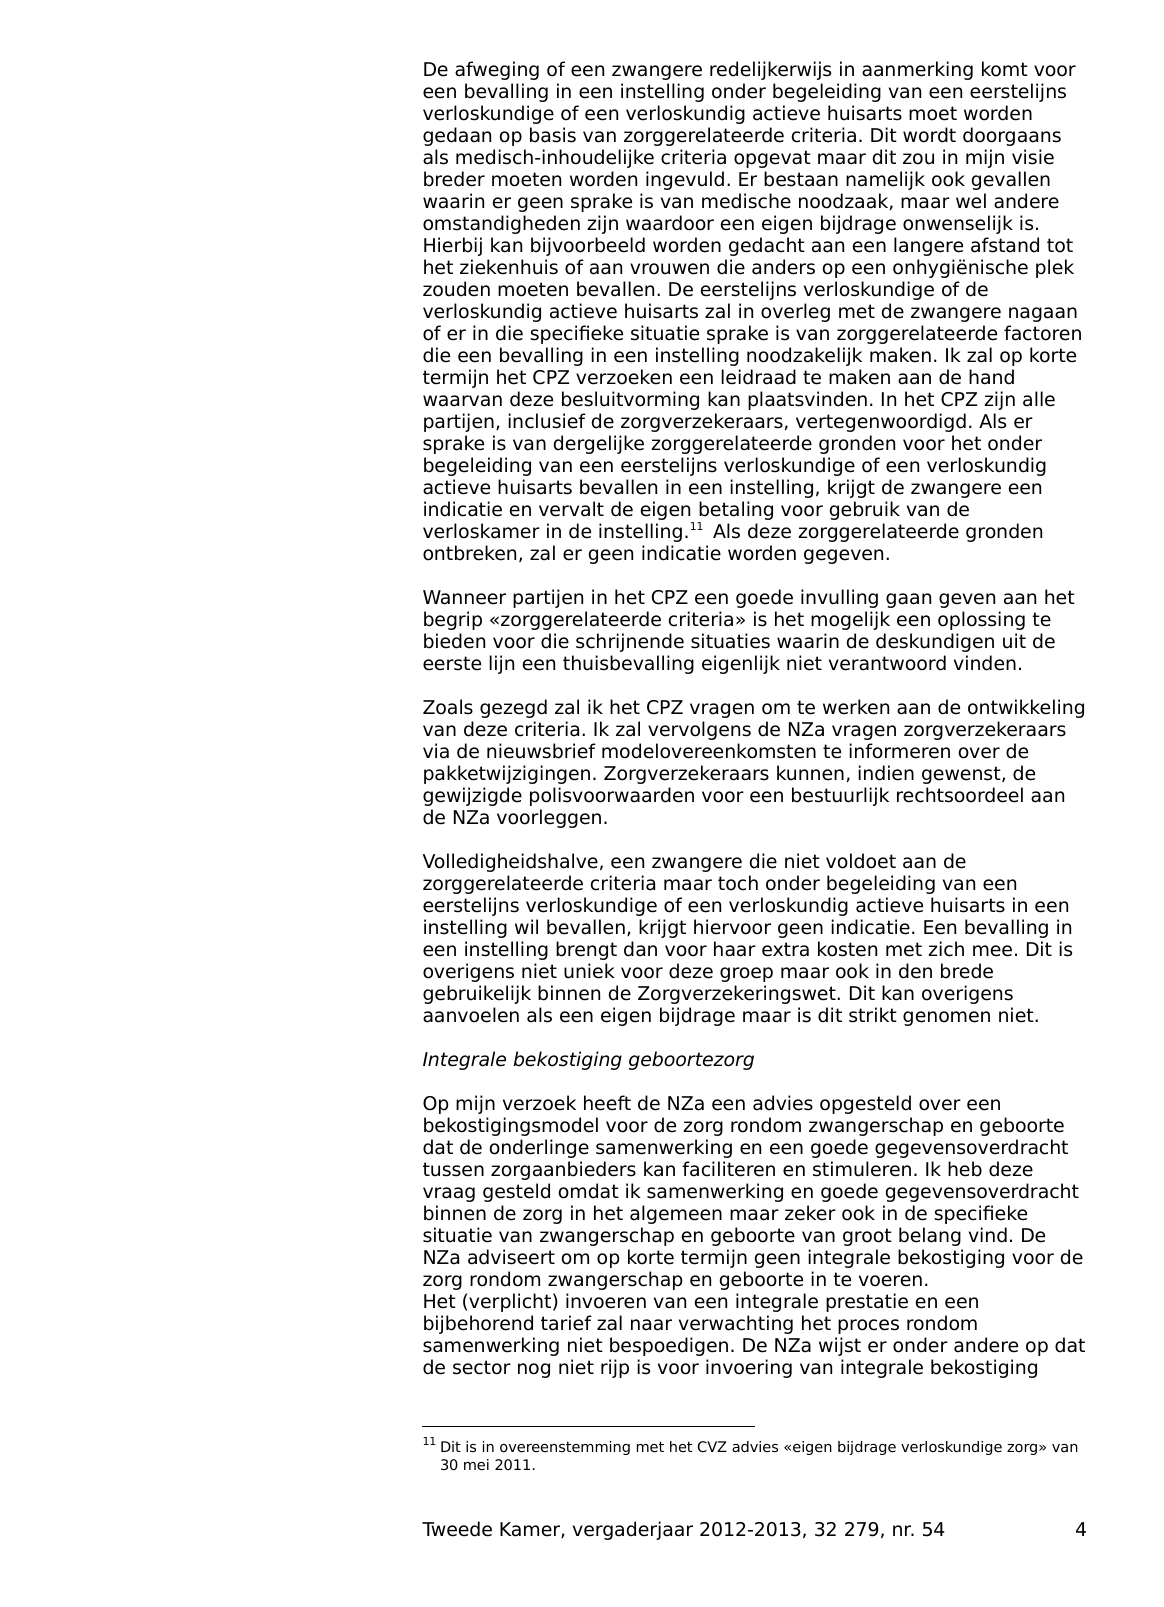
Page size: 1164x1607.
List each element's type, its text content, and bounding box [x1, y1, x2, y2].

text Wanneer partijen in het CPZ een goede invulling gaan geven aan het begrip «zorggerelateerde criteria» is het mogelijk een oplossing te bieden voor die schrijnende situaties waarin de deskundigen uit de eerste lijn een thuisbevalling eigenlijk niet verantwoord vinden. [422, 587, 1087, 675]
text De afweging of een zwangere redelijkerwijs in aanmerking komt voor een bevalling in een instelling onder begeleiding van een eerstelijns verloskundige of een verloskundig actieve huisarts moet worden gedaan op basis van zorggerelateerde criteria. Dit wordt doorgaans als medisch-inhoudelijke criteria opgevat maar dit zou in mijn visie breder moeten worden ingevuld. Er bestaan namelijk ook gevallen waarin er geen sprake is van medische noodzaak, maar wel andere omstandigheden zijn waardoor een eigen bijdrage onwenselijk is. Hierbij kan bijvoorbeeld worden gedacht aan een langere afstand tot het ziekenhuis of aan vrouwen die anders op een onhygiënische plek zouden moeten bevallen. De eerstelijns verloskundige of de verloskundig actieve huisarts zal in overleg met de zwangere nagaan of er in die specifieke situatie sprake is van zorggerelateerde factoren die een bevalling in een instelling noodzakelijk maken. Ik zal op korte termijn het CPZ verzoeken een leidraad te maken aan de hand waarvan deze besluitvorming kan plaatsvinden. In het CPZ zijn alle partijen, inclusief de zorgverzekeraars, vertegenwoordigd. Als er sprake is van dergelijke zorggerelateerde gronden voor het onder begeleiding van een eerstelijns verloskundige of een verloskundig actieve huisarts bevallen in een instelling, krijgt de zwangere een indicatie en vervalt de eigen betaling voor gebruik van de verloskamer in de instelling. Als deze zorggerelateerde gronden ontbreken, zal er geen indicatie worden gegeven. [422, 59, 1087, 564]
text Het (verplicht) invoeren van een integrale prestatie en een bijbehorend tarief zal naar verwachting het proces rondom samenwerking niet bespoedigen. De NZa wijst er onder andere op dat de sector nog niet rijp is voor invoering van integrale bekostiging [422, 1291, 1087, 1379]
subtitle Integrale bekostiging geboortezorg [422, 1049, 1087, 1071]
text Op mijn verzoek heeft de NZa een advies opgesteld over een bekostigingsmodel voor de zorg rondom zwangerschap en geboorte dat de onderlinge samenwerking en een goede gegevensoverdracht tussen zorgaanbieders kan faciliteren en stimuleren. Ik heb deze vraag gesteld omdat ik samenwerking en goede gegevensoverdracht binnen de zorg in het algemeen maar zeker ook in de specifieke situatie van zwangerschap en geboorte van groot belang vind. De NZa adviseert om op korte termijn geen integrale bekostiging voor de zorg rondom zwangerschap en geboorte in te voeren. [422, 1093, 1087, 1291]
text Zoals gezegd zal ik het CPZ vragen om te werken aan de ontwikkeling van deze criteria. Ik zal vervolgens de NZa vragen zorgverzekeraars via de nieuwsbrief modelovereenkomsten te informeren over de pakketwijzigingen. Zorgverzekeraars kunnen, indien gewenst, de gewijzigde polisvoorwaarden voor een bestuurlijk rechtsoordeel aan de NZa voorleggen. [422, 697, 1087, 829]
text Volledigheidshalve, een zwangere die niet voldoet aan de zorggerelateerde criteria maar toch onder begeleiding van een eerstelijns verloskundige of een verloskundig actieve huisarts in een instelling wil bevallen, krijgt hiervoor geen indicatie. Een bevalling in een instelling brengt dan voor haar extra kosten met zich mee. Dit is overigens niet uniek voor deze groep maar ook in den brede gebruikelijk binnen de Zorgverzekeringswet. Dit kan overigens aanvoelen als een eigen bijdrage maar is dit strikt genomen niet. [422, 851, 1087, 1027]
text Dit is in overeenstemming met het CVZ advies «eigen bijdrage verloskundige zorg» van 30 mei 2011. [422, 1435, 1087, 1474]
